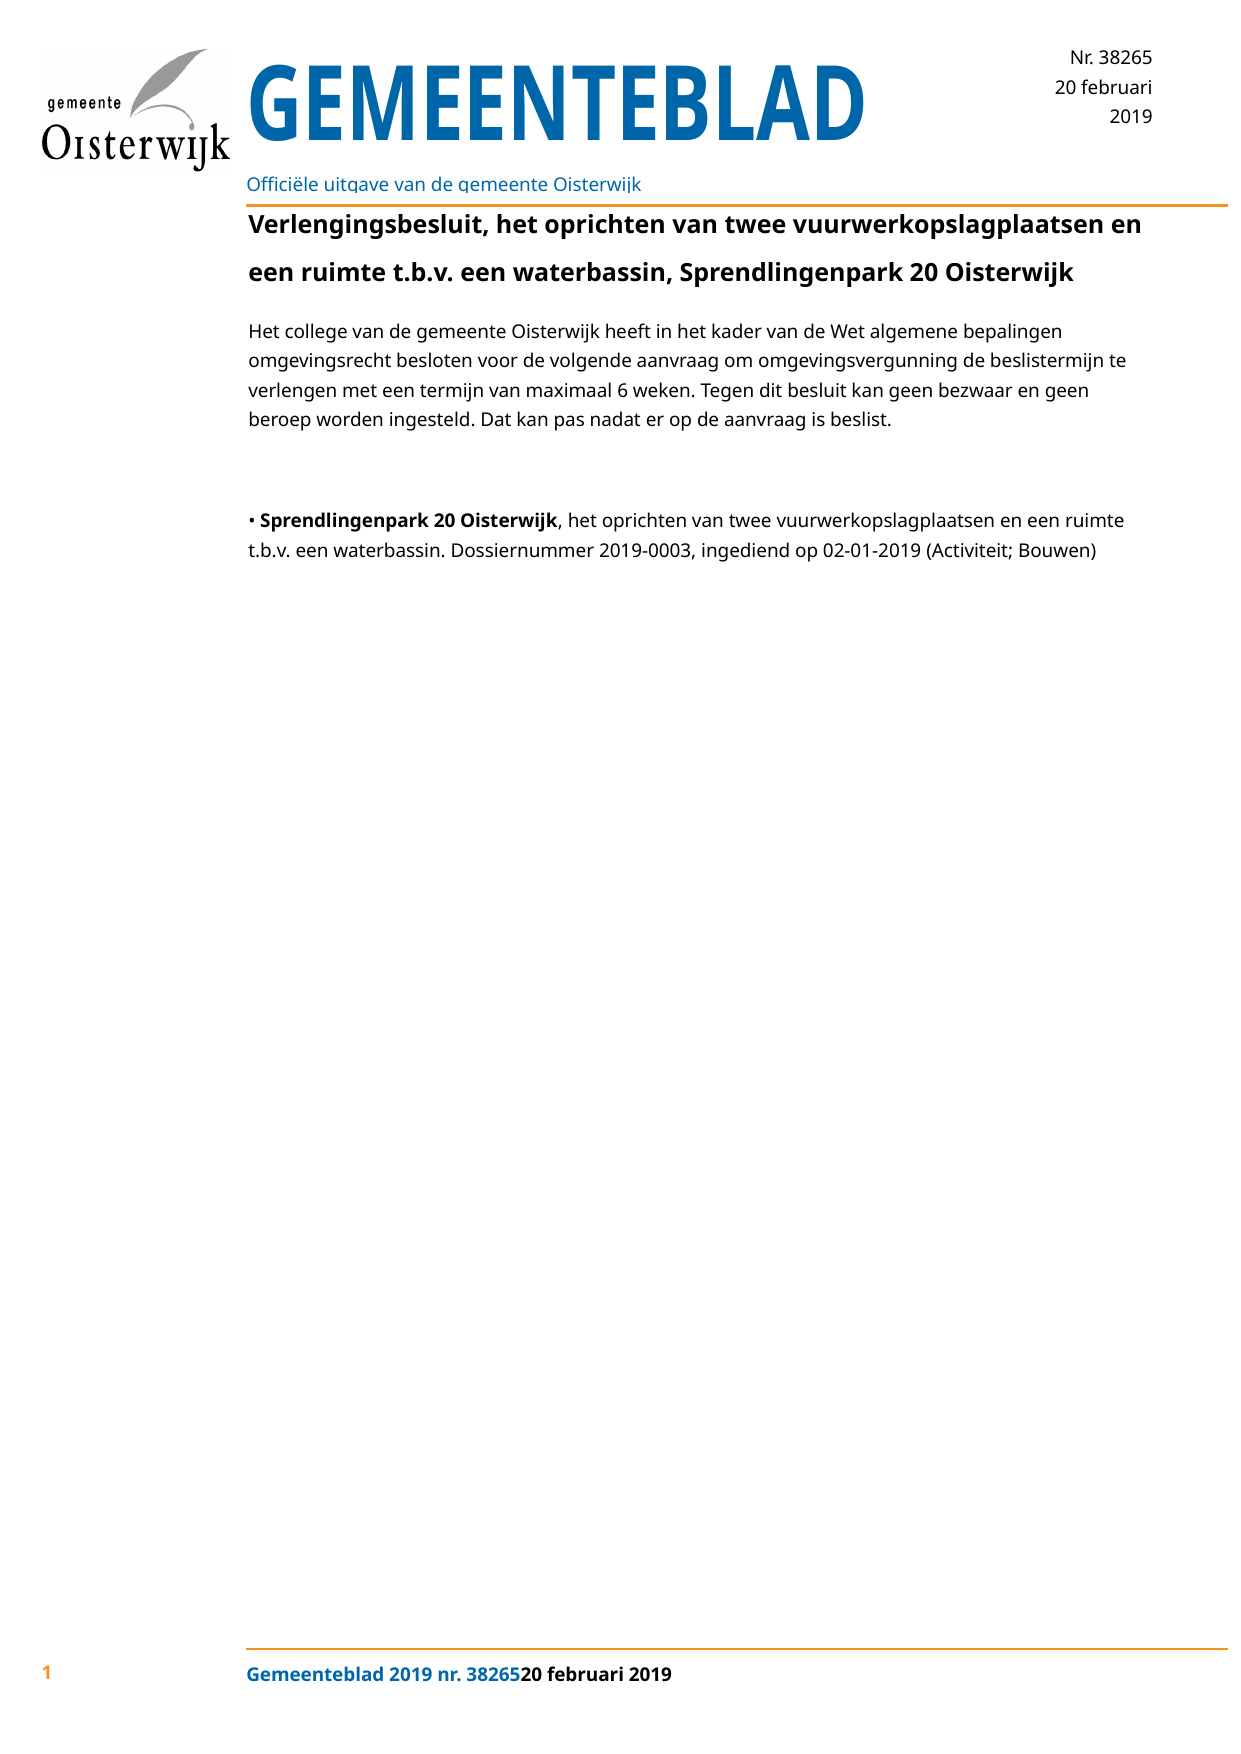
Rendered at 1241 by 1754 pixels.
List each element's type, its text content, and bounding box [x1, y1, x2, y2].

text Verlengingsbesluit, het oprichten van twee vuurwerkopslagplaatsen en een ruimte t.b.v. een waterbassin, Sprendlingenpark 20 Oisterwijk [248, 207, 1152, 288]
text Het college van de gemeente Oisterwijk heeft in het kader van de Wet algemene bepalingen omgevingsrecht besloten voor de volgende aanvraag om omgevingsvergunning de beslistermijn te verlengen met een termijn van maximaal 6 weken. Tegen dit besluit kan geen bezwaar en geen beroep worden ingesteld. Dat kan pas nadat er op de aanvraag is beslist. [248, 318, 1152, 432]
text • Sprendlingenpark 20 Oisterwijk, het oprichten van twee vuurwerkopslagplaatsen en een ruimte t.b.v. een waterbassin. Dossiernummer 2019-0003, ingediend op 02-01-2019 (Activiteit; Bouwen) [248, 507, 1152, 563]
picture [41, 47, 231, 172]
